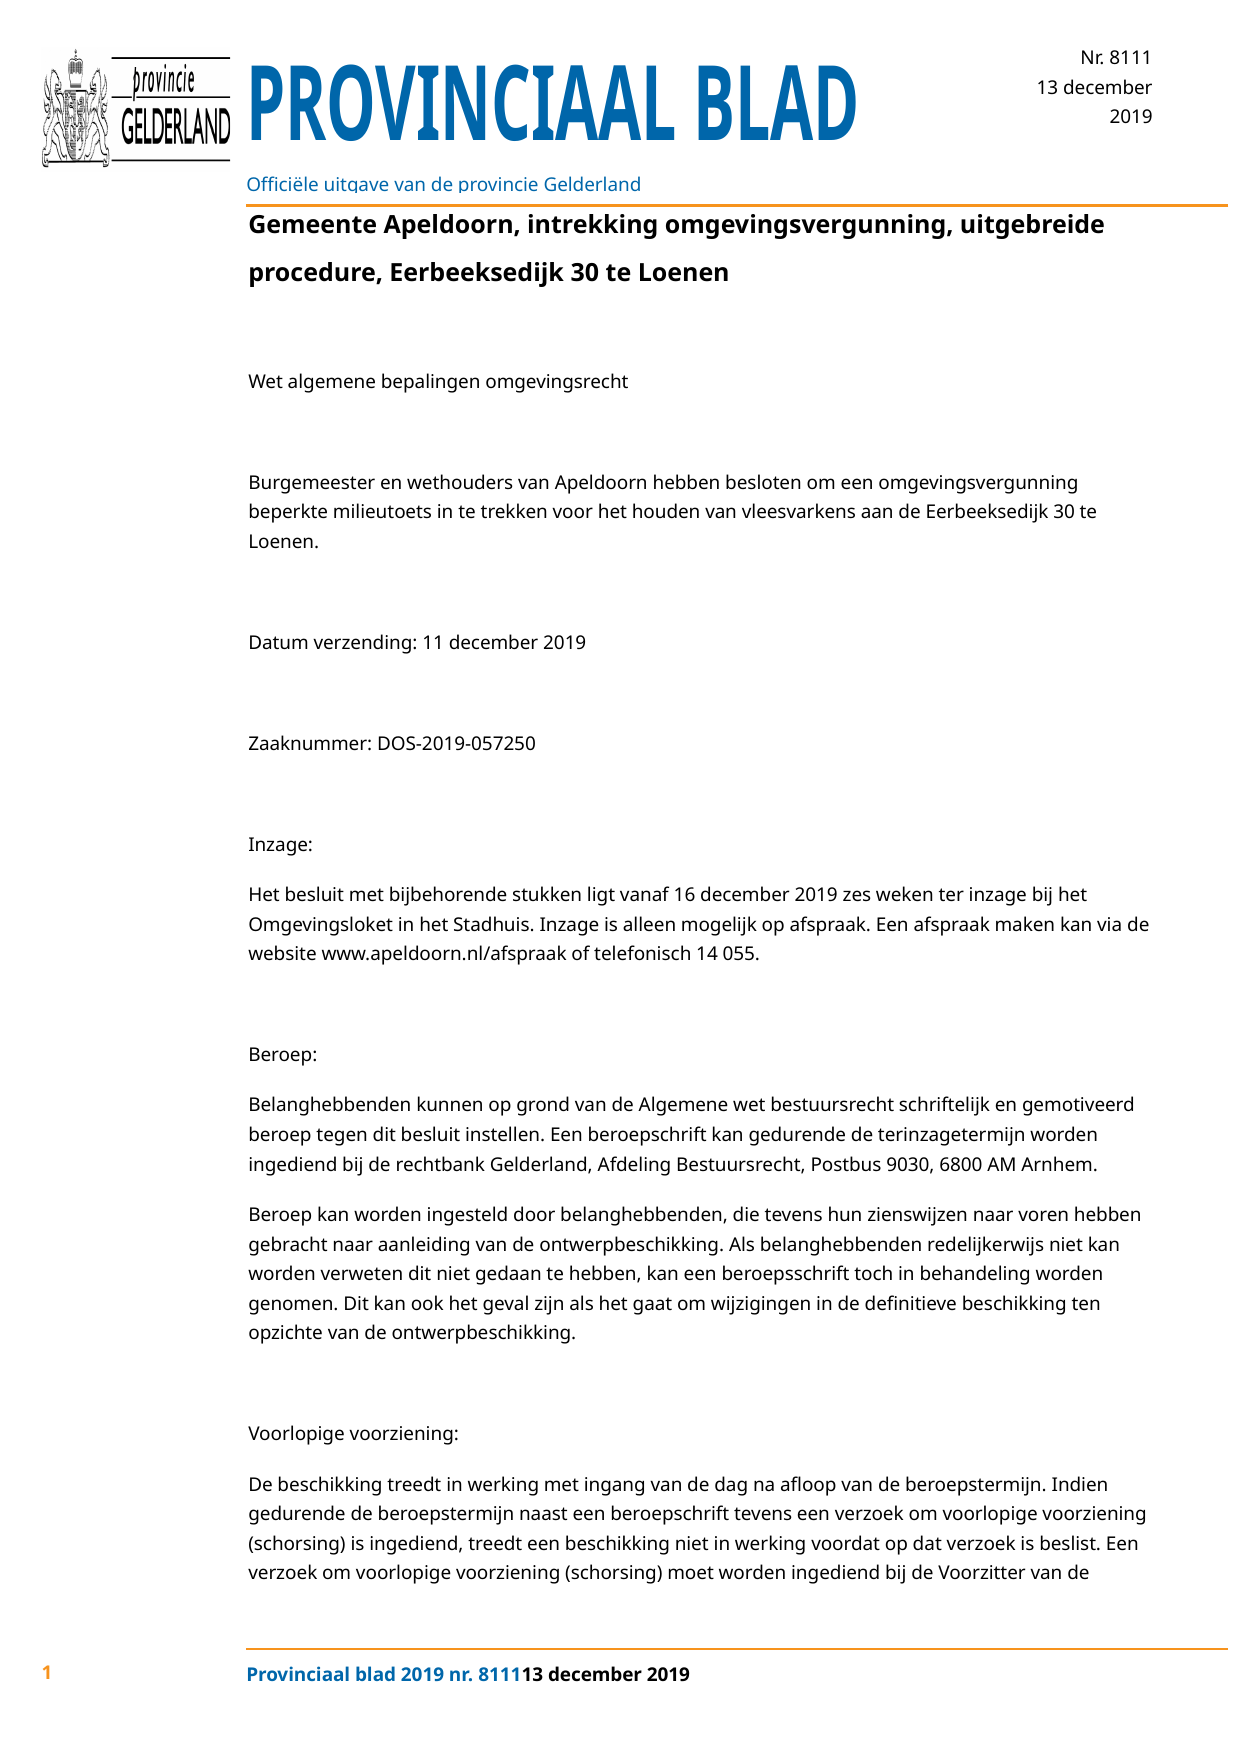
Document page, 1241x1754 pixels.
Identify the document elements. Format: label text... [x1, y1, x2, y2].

text Gemeente Apeldoorn, intrekking omgevingsvergunning, uitgebreide procedure, Eerbeeksedijk 30 te Loenen [248, 207, 1152, 288]
text Voorlopige voorziening: [248, 1420, 1152, 1446]
picture [41, 47, 231, 172]
text Het besluit met bijbehorende stukken ligt vanaf 16 december 2019 zes weken ter inzage bij het Omgevingsloket in het Stadhuis. Inzage is alleen mogelijk op afspraak. Een afspraak maken kan via de website www.apeldoorn.nl/afspraak of telefonisch 14 055. [248, 881, 1152, 966]
text Beroep: [248, 1041, 1152, 1067]
text Datum verzending: 11 december 2019 [248, 629, 1152, 655]
text De beschikking treedt in werking met ingang van de dag na afloop van de beroepstermijn. Indien gedurende de beroepstermijn naast een beroepschrift tevens een verzoek om voorlopige voorziening (schorsing) is ingediend, treedt een beschikking niet in werking voordat op dat verzoek is beslist. Een verzoek om voorlopige voorziening (schorsing) moet worden ingediend bij de Voorzitter van de [248, 1471, 1152, 1585]
text Inzage: [248, 831, 1152, 857]
text Burgemeester en wethouders van Apeldoorn hebben besloten om een omgevingsvergunning beperkte milieutoets in te trekken voor het houden van vleesvarkens aan de Eerbeeksedijk 30 te Loenen. [248, 469, 1152, 554]
text Zaaknummer: DOS-2019-057250 [248, 730, 1152, 756]
text Beroep kan worden ingesteld door belanghebbenden, die tevens hun zienswijzen naar voren hebben gebracht naar aanleiding van de ontwerpbeschikking. Als belanghebbenden redelijkerwijs niet kan worden verweten dit niet gedaan te hebben, kan een beroepsschrift toch in behandeling worden genomen. Dit kan ook het geval zijn als het gaat om wijzigingen in de definitieve beschikking ten opzichte van de ontwerpbeschikking. [248, 1201, 1152, 1345]
text Wet algemene bepalingen omgevingsrecht [248, 368, 1152, 394]
text Belanghebbenden kunnen op grond van de Algemene wet bestuursrecht schriftelijk en gemotiveerd beroep tegen dit besluit instellen. Een beroepschrift kan gedurende de terinzagetermijn worden ingediend bij de rechtbank Gelderland, Afdeling Bestuursrecht, Postbus 9030, 6800 AM Arnhem. [248, 1092, 1152, 1177]
